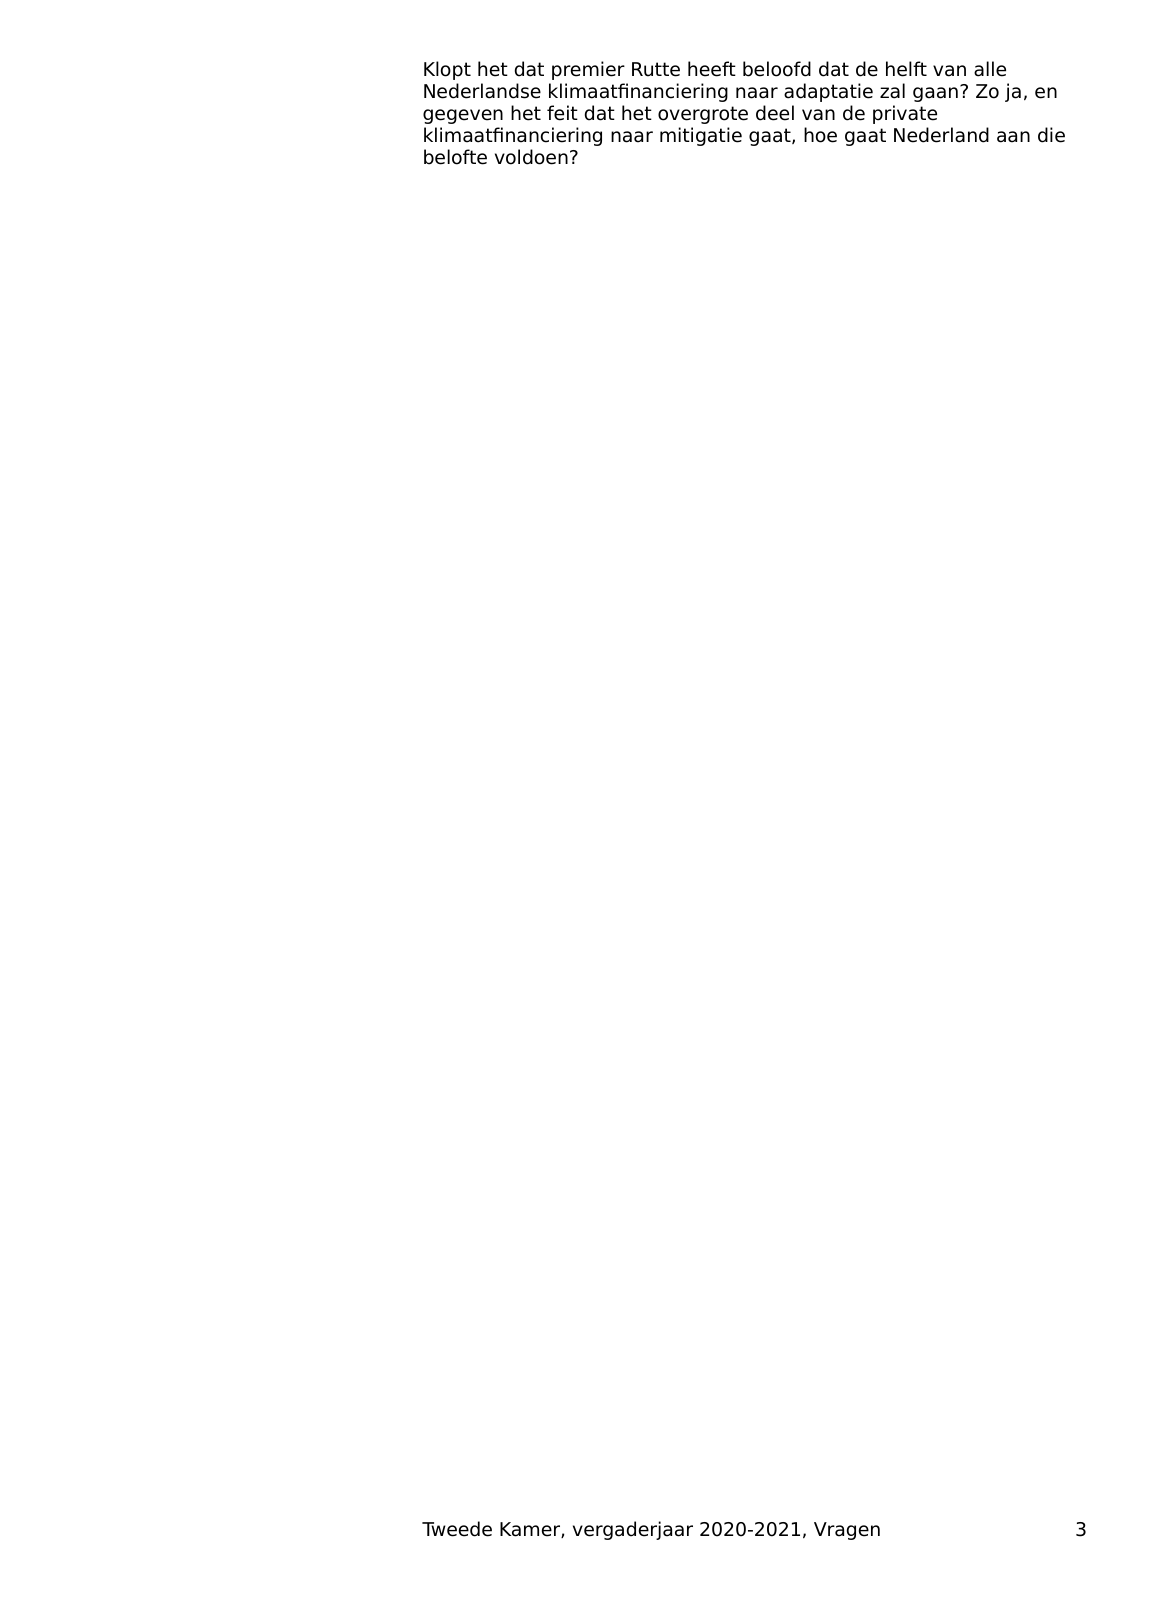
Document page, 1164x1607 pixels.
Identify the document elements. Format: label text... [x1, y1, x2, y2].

text Klopt het dat premier Rutte heeft beloofd dat de helft van alle Nederlandse klimaatfinanciering naar adaptatie zal gaan? Zo ja, en gegeven het feit dat het overgrote deel van de private klimaatfinanciering naar mitigatie gaat, hoe gaat Nederland aan die belofte voldoen? [422, 59, 1087, 169]
